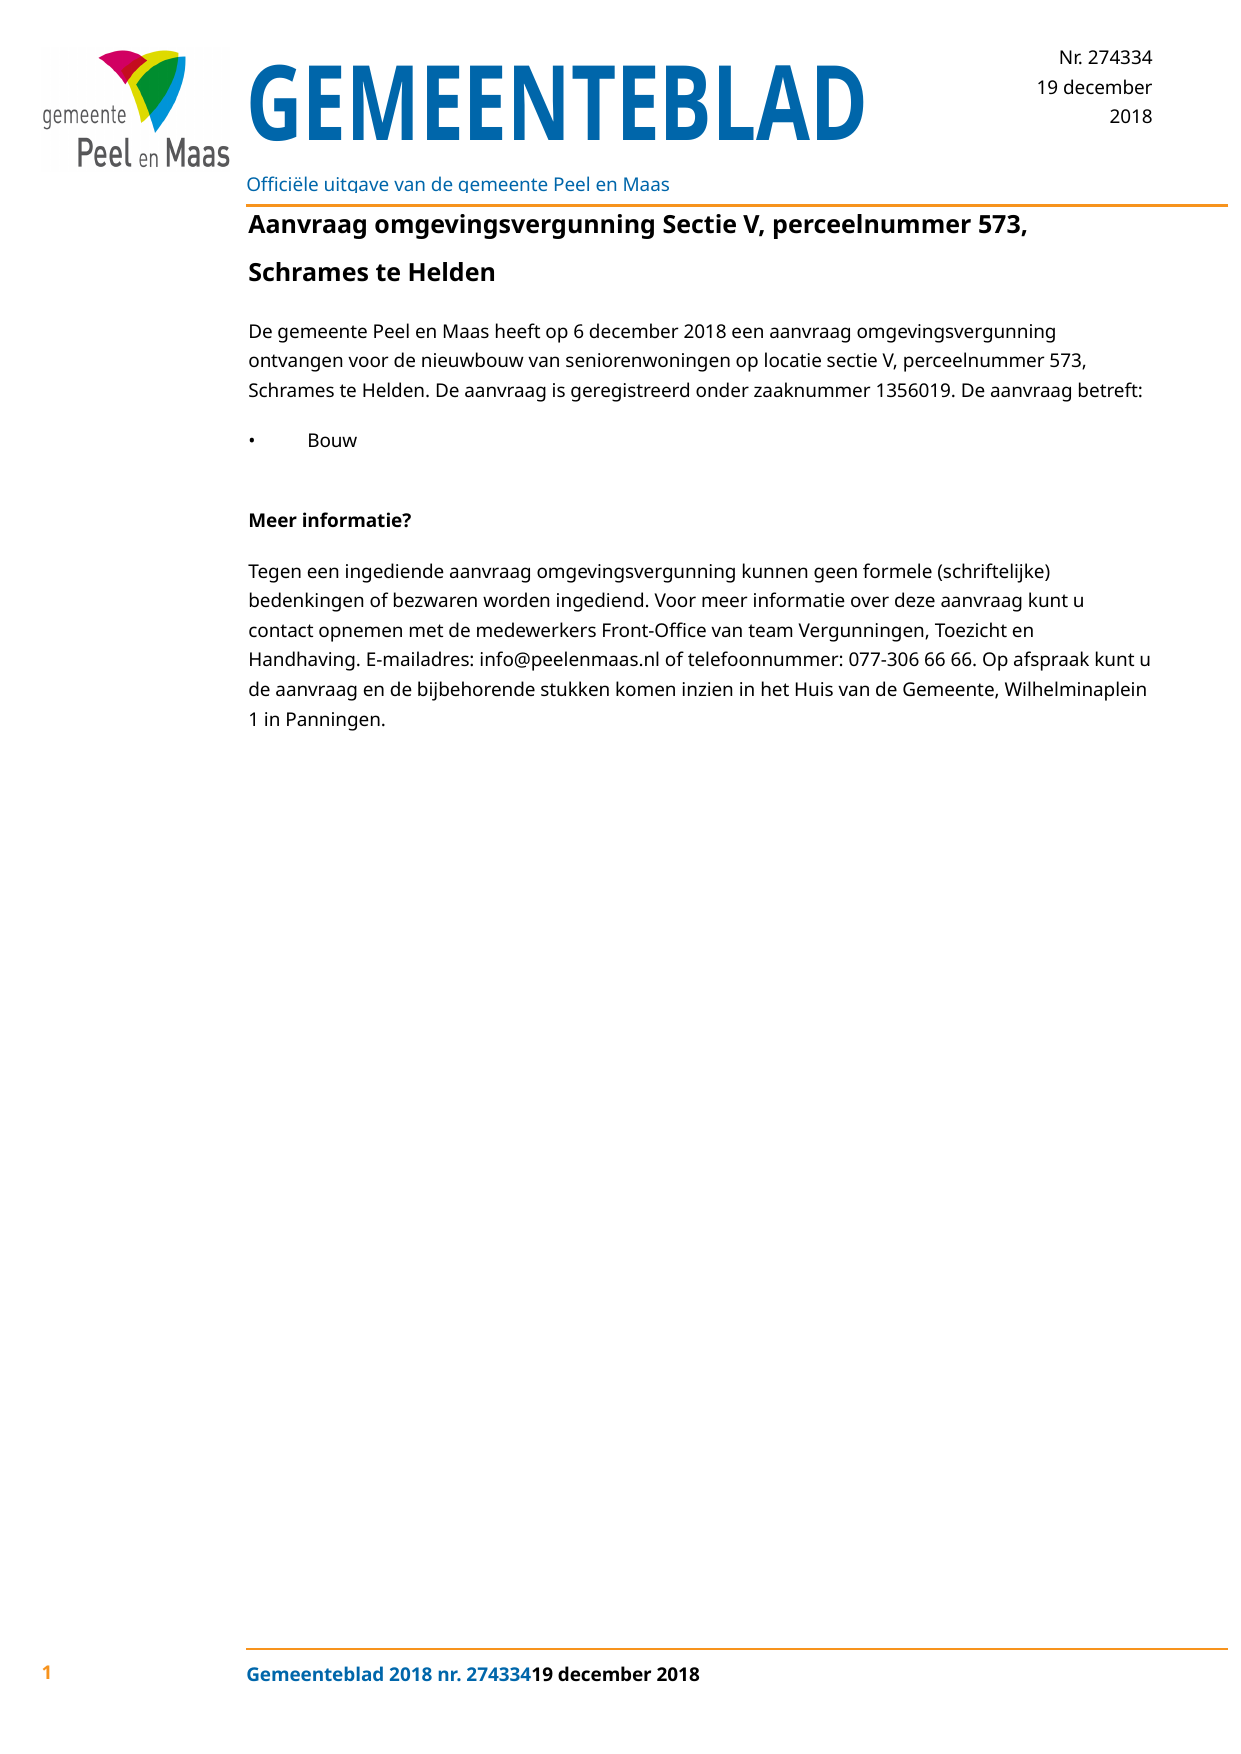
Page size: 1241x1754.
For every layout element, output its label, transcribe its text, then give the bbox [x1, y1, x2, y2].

text Meer informatie? [248, 507, 1152, 533]
text Tegen een ingediende aanvraag omgevingsvergunning kunnen geen formele (schriftelijke) bedenkingen of bezwaren worden ingediend. Voor meer informatie over deze aanvraag kunt u contact opnemen met de medewerkers Front-Office van team Vergunningen, Toezicht en Handhaving. E-mailadres: info@peelenmaas.nl of telefoonnummer: 077-306 66 66. Op afspraak kunt u de aanvraag en de bijbehorende stukken komen inzien in het Huis van de Gemeente, Wilhelminaplein 1 in Panningen. [248, 558, 1152, 732]
text Aanvraag omgevingsvergunning Sectie V, perceelnummer 573, Schrames te Helden [248, 207, 1152, 288]
picture [41, 47, 231, 172]
list Bouw [248, 427, 1152, 453]
text De gemeente Peel en Maas heeft op 6 december 2018 een aanvraag omgevingsvergunning ontvangen voor de nieuwbouw van seniorenwoningen op locatie sectie V, perceelnummer 573, Schrames te Helden. De aanvraag is geregistreerd onder zaaknummer 1356019. De aanvraag betreft: [248, 318, 1152, 403]
